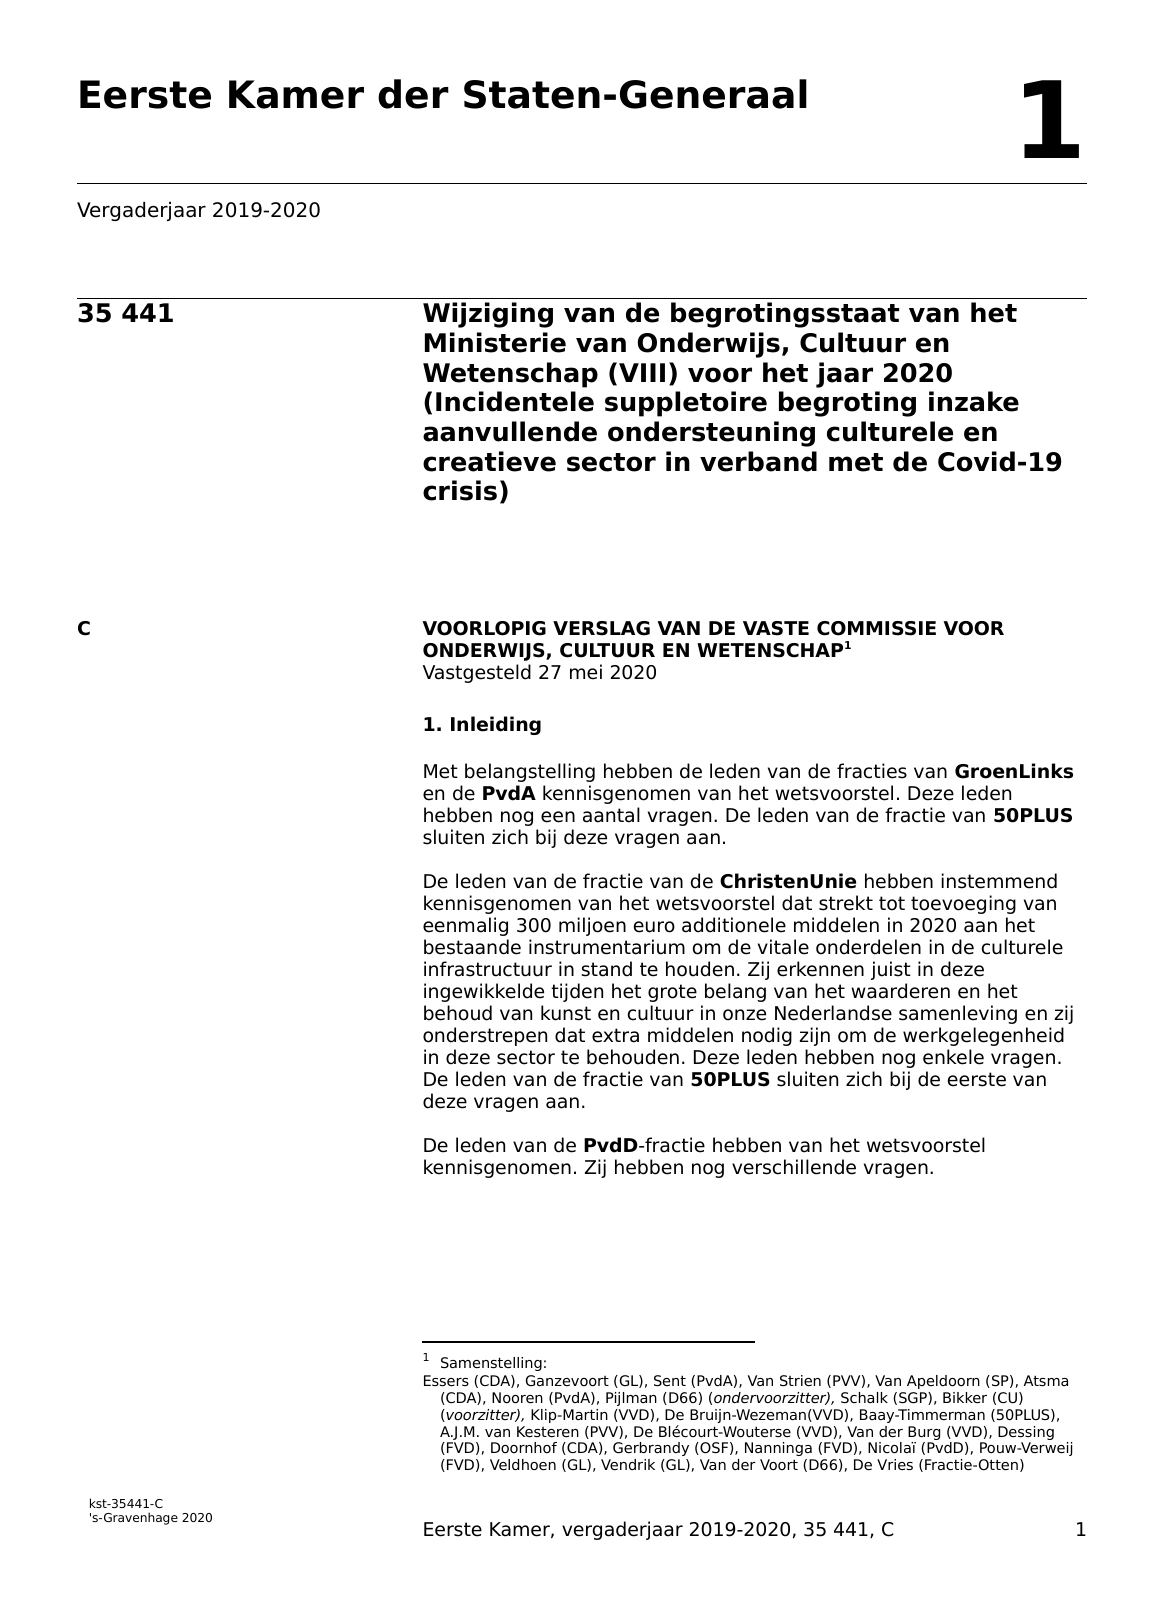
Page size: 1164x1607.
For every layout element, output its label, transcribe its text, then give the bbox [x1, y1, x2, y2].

text Samenstelling: [422, 1351, 1087, 1373]
text 's-Gravenhage 2020 [88, 1511, 323, 1525]
table_header 1 [886, 59, 1087, 183]
subtitle C VOORLOPIG VERSLAG VAN DE VASTE COMMISSIE VOOR ONDERWIJS, CULTUUR EN WETENSCHAP [77, 618, 1087, 662]
text Met belangstelling hebben de leden van de fracties van GroenLinks en de PvdA kennisgenomen van het wetsvoorstel. Deze leden hebben nog een aantal vragen. De leden van de fractie van 50PLUS sluiten zich bij deze vragen aan. [422, 761, 1087, 849]
text Vastgesteld 27 mei 2020 [422, 662, 1087, 684]
text Essers (CDA), Ganzevoort (GL), Sent (PvdA), Van Strien (PVV), Van Apeldoorn (SP), Atsma (CDA), Nooren (PvdA), Pijlman (D66) (ondervoorzitter), Schalk (SGP), Bikker (CU) (voorzitter), Klip-Martin (VVD), De Bruijn-Wezeman(VVD), Baay-Timmerman (50PLUS), A.J.M. van Kesteren (PVV), De Blécourt-Wouterse (VVD), Van der Burg (VVD), Dessing (FVD), Doornhof (CDA), Gerbrandy (OSF), Nanninga (FVD), Nicolaï (PvdD), Pouw-Verweij (FVD), Veldhoen (GL), Vendrik (GL), Van der Voort (D66), De Vries (Fractie-Otten) [422, 1373, 1087, 1474]
text De leden van de PvdD-fractie hebben van het wetsvoorstel kennisgenomen. Zij hebben nog verschillende vragen. [422, 1135, 1087, 1179]
table_header Eerste Kamer der Staten-Generaal [77, 59, 886, 183]
text kst-35441-C [88, 1497, 323, 1511]
subtitle 35 441 Wijziging van de begrotingsstaat van het Ministerie van Onderwijs, Cultuur en Wetenschap (VIII) voor het jaar 2020 (Incidentele suppletoire begroting inzake aanvullende ondersteuning culturele en creatieve sector in verband met de Covid-19 crisis) [77, 299, 1087, 507]
table_cell Vergaderjaar 2019-2020 [77, 184, 1087, 298]
text De leden van de fractie van de ChristenUnie hebben instemmend kennisgenomen van het wetsvoorstel dat strekt tot toevoeging van eenmalig 300 miljoen euro additionele middelen in 2020 aan het bestaande instrumentarium om de vitale onderdelen in de culturele infrastructuur in stand te houden. Zij erkennen juist in deze ingewikkelde tijden het grote belang van het waarderen en het behoud van kunst en cultuur in onze Nederlandse samenleving en zij onderstrepen dat extra middelen nodig zijn om de werkgelegenheid in deze sector te behouden. Deze leden hebben nog enkele vragen. De leden van de fractie van 50PLUS sluiten zich bij de eerste van deze vragen aan. [422, 871, 1087, 1113]
subtitle 1. Inleiding [422, 714, 1087, 736]
